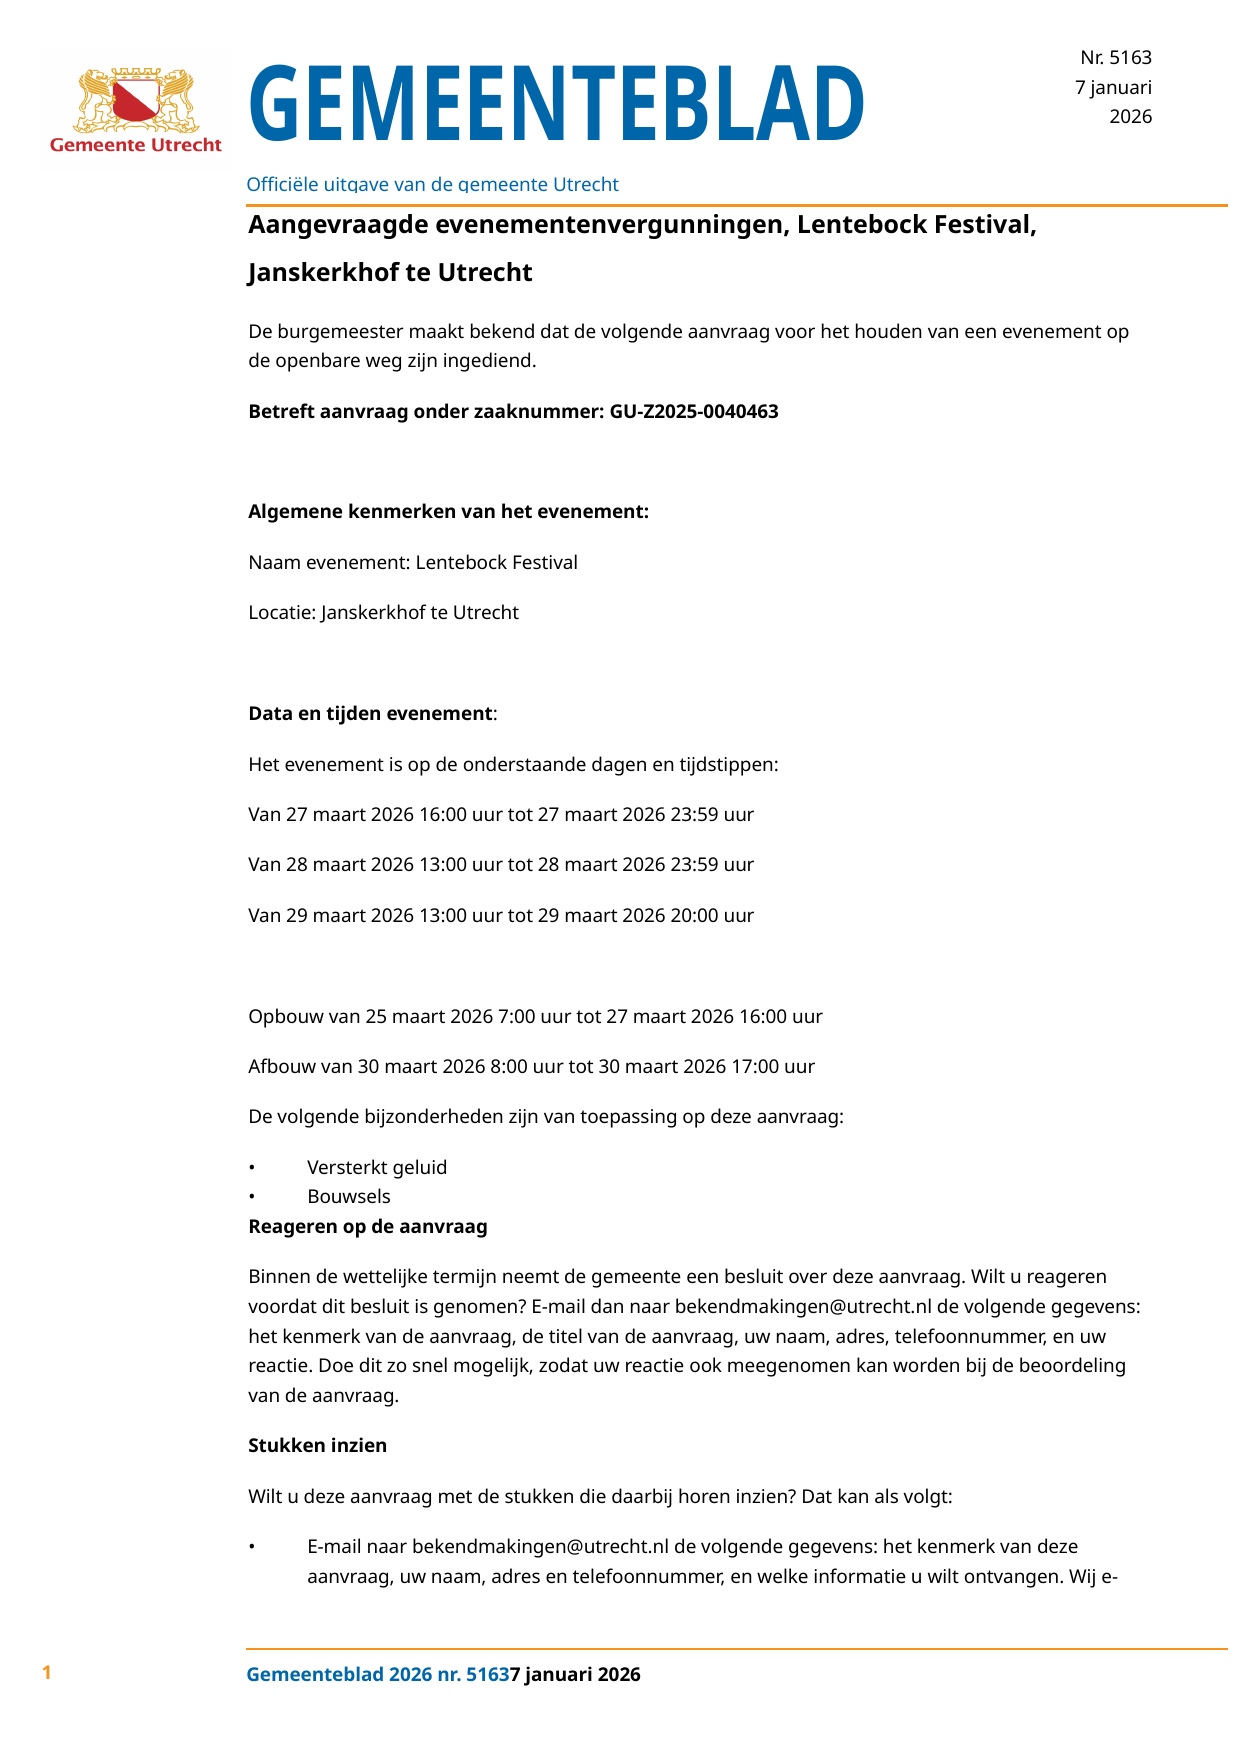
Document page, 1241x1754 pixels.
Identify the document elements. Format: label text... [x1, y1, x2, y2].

list Bouwsels [248, 1184, 1152, 1209]
text Stukken inzien [248, 1432, 1152, 1458]
text Van 27 maart 2026 16:00 uur tot 27 maart 2026 23:59 uur [248, 801, 1152, 827]
text Binnen de wettelijke termijn neemt de gemeente een besluit over deze aanvraag. Wilt u reageren voordat dit besluit is genomen? E-mail dan naar bekendmakingen@utrecht.nl de volgende gegevens: het kenmerk van de aanvraag, de titel van de aanvraag, uw naam, adres, telefoonnummer, en uw reactie. Doe dit zo snel mogelijk, zodat uw reactie ook meegenomen kan worden bij de beoordeling van de aanvraag. [248, 1264, 1152, 1408]
text Wilt u deze aanvraag met de stukken die daarbij horen inzien? Dat kan als volgt: [248, 1483, 1152, 1509]
text Data en tijden evenement: [248, 700, 1152, 726]
text Algemene kenmerken van het evenement: [248, 499, 1152, 524]
picture [41, 47, 231, 172]
text Afbouw van 30 maart 2026 8:00 uur tot 30 maart 2026 17:00 uur [248, 1053, 1152, 1079]
text Naam evenement: Lentebock Festival [248, 549, 1152, 575]
text Locatie: Janskerkhof te Utrecht [248, 599, 1152, 625]
text De volgende bijzonderheden zijn van toepassing op deze aanvraag: [248, 1104, 1152, 1129]
text Opbouw van 25 maart 2026 7:00 uur tot 27 maart 2026 16:00 uur [248, 1003, 1152, 1029]
text Aangevraagde evenementenvergunningen, Lentebock Festival, Janskerkhof te Utrecht [248, 207, 1152, 288]
list Versterkt geluid [248, 1154, 1152, 1180]
list E-mail naar bekendmakingen@utrecht.nl de volgende gegevens: het kenmerk van deze aanvraag, uw naam, adres en telefoonnummer, en welke informatie u wilt ontvangen. Wij e- [248, 1533, 1152, 1589]
text Van 29 maart 2026 13:00 uur tot 29 maart 2026 20:00 uur [248, 902, 1152, 928]
text Het evenement is op de onderstaande dagen en tijdstippen: [248, 751, 1152, 777]
text De burgemeester maakt bekend dat de volgende aanvraag voor het houden van een evenement op de openbare weg zijn ingediend. [248, 318, 1152, 373]
text Reageren op de aanvraag [248, 1213, 1152, 1239]
text Betreft aanvraag onder zaaknummer: GU-Z2025-0040463 [248, 398, 1152, 424]
text Van 28 maart 2026 13:00 uur tot 28 maart 2026 23:59 uur [248, 852, 1152, 877]
